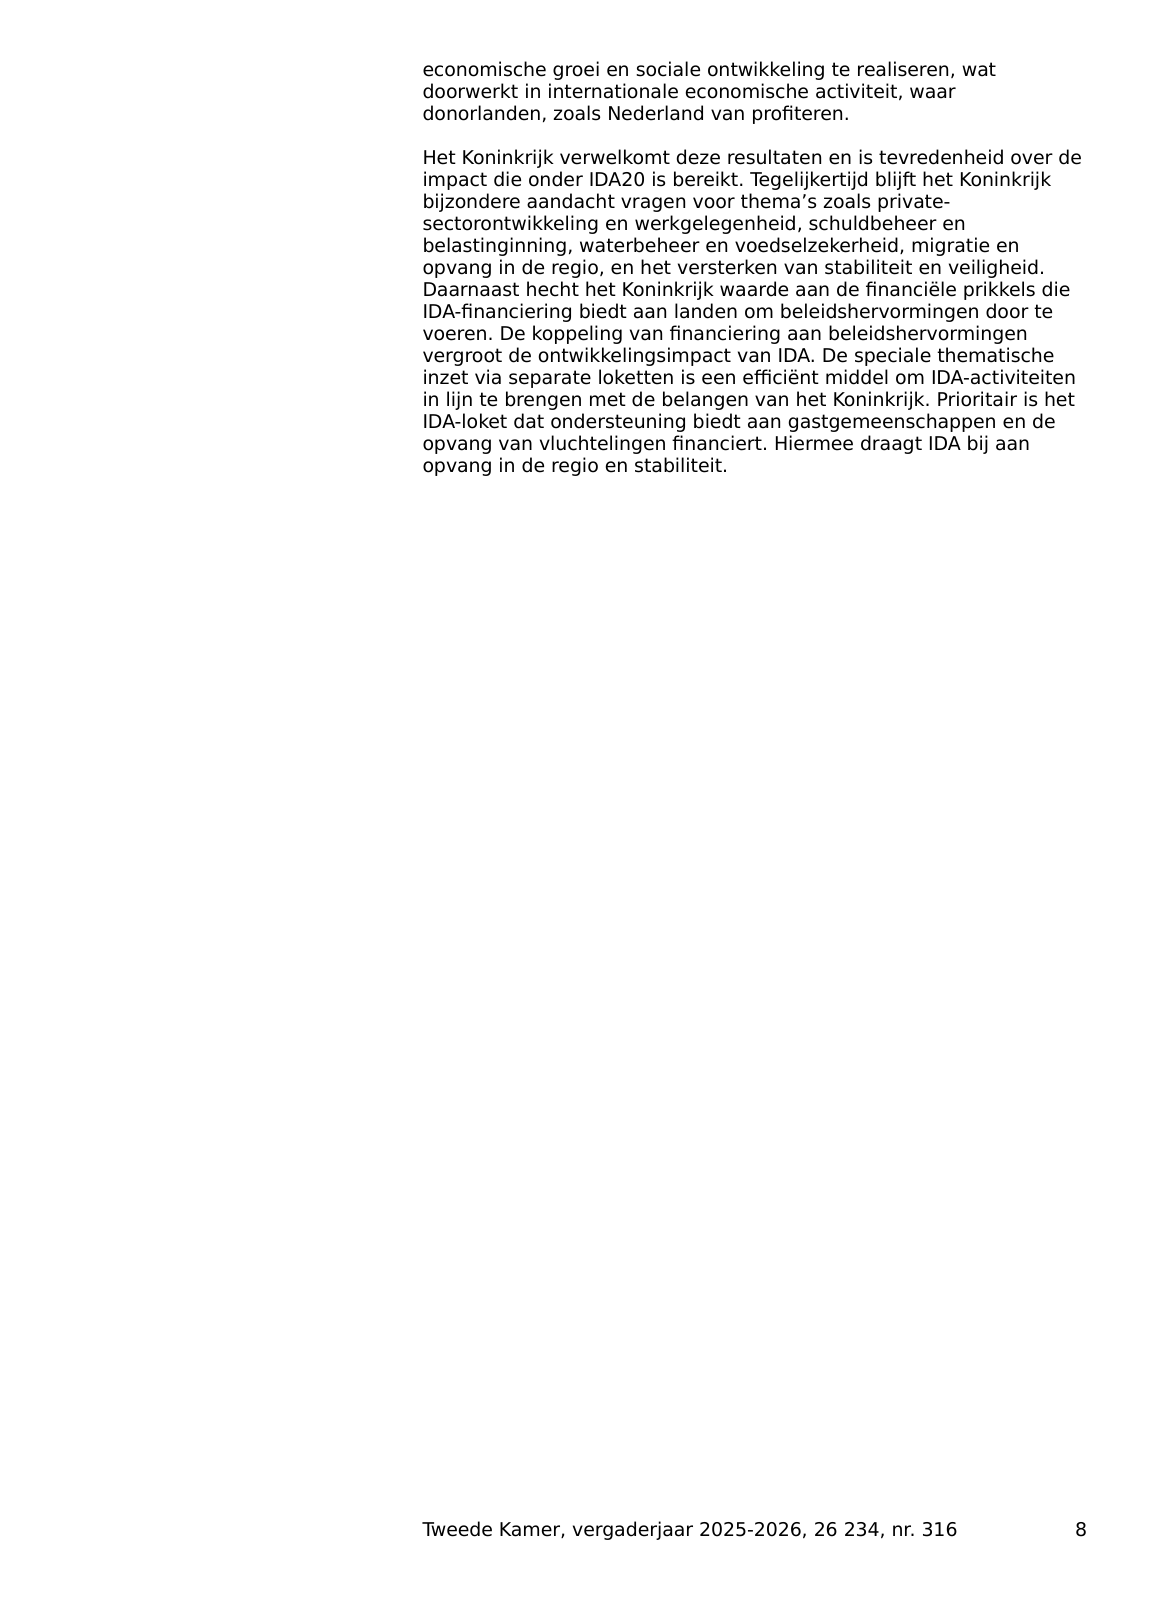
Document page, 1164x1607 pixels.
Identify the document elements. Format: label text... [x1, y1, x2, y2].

text Het Koninkrijk verwelkomt deze resultaten en is tevredenheid over de impact die onder IDA20 is bereikt. Tegelijkertijd blijft het Koninkrijk bijzondere aandacht vragen voor thema’s zoals private-sectorontwikkeling en werkgelegenheid, schuldbeheer en belastinginning, waterbeheer en voedselzekerheid, migratie en opvang in de regio, en het versterken van stabiliteit en veiligheid. Daarnaast hecht het Koninkrijk waarde aan de financiële prikkels die IDA-financiering biedt aan landen om beleidshervormingen door te voeren. De koppeling van financiering aan beleidshervormingen vergroot de ontwikkelingsimpact van IDA. De speciale thematische inzet via separate loketten is een efficiënt middel om IDA-activiteiten in lijn te brengen met de belangen van het Koninkrijk. Prioritair is het IDA-loket dat ondersteuning biedt aan gastgemeenschappen en de opvang van vluchtelingen financiert. Hiermee draagt IDA bij aan opvang in de regio en stabiliteit. [422, 147, 1087, 477]
text economische groei en sociale ontwikkeling te realiseren, wat doorwerkt in internationale economische activiteit, waar donorlanden, zoals Nederland van profiteren. [422, 59, 1087, 125]
